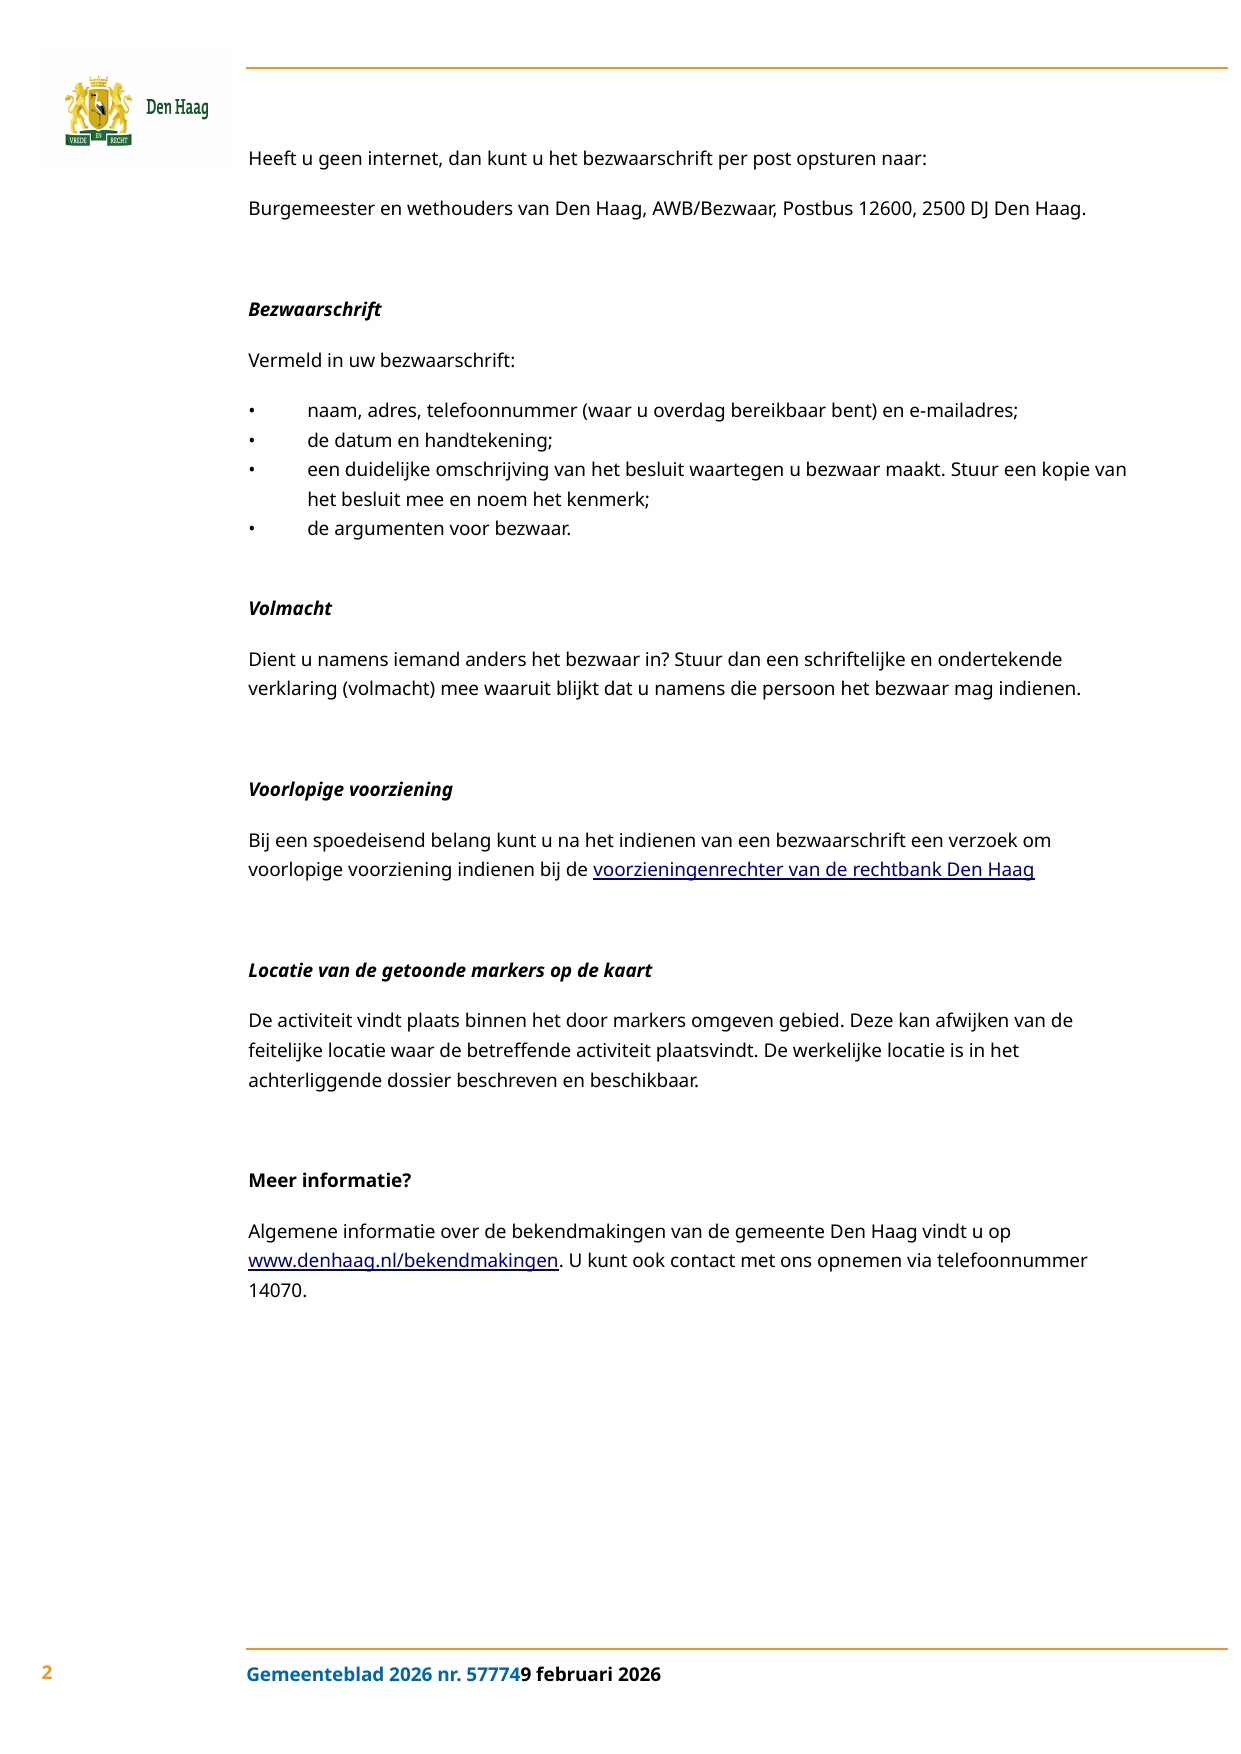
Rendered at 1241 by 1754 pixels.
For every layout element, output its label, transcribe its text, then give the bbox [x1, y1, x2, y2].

text Bij een spoedeisend belang kunt u na het indienen van een bezwaarschrift een verzoek om voorlopige voorziening indienen bij de voorzieningenrechter van de rechtbank Den Haag [248, 827, 1152, 882]
text Heeft u geen internet, dan kunt u het bezwaarschrift per post opsturen naar: [248, 145, 1152, 171]
text De activiteit vindt plaats binnen het door markers omgeven gebied. Deze kan afwijken van de feitelijke locatie waar de betreffende activiteit plaatsvindt. De werkelijke locatie is in het achterliggende dossier beschreven en beschikbaar. [248, 1008, 1152, 1093]
text Volmacht [248, 596, 1152, 621]
list naam, adres, telefoonnummer (waar u overdag bereikbaar bent) en e-mailadres; [248, 397, 1152, 423]
text Locatie van de getoonde markers op de kaart [248, 957, 1152, 983]
text Voorlopige voorziening [248, 776, 1152, 802]
text Vermeld in uw bezwaarschrift: [248, 347, 1152, 373]
text Dient u namens iemand anders het bezwaar in? Stuur dan een schriftelijke en ondertekende verklaring (volmacht) mee waaruit blijkt dat u namens die persoon het bezwaar mag indienen. [248, 646, 1152, 701]
text Burgemeester en wethouders van Den Haag, AWB/Bezwaar, Postbus 12600, 2500 DJ Den Haag. [248, 196, 1152, 221]
list een duidelijke omschrijving van het besluit waartegen u bezwaar maakt. Stuur een kopie van het besluit mee en noem het kenmerk; [248, 456, 1152, 512]
text Meer informatie? [248, 1168, 1152, 1193]
picture [41, 47, 231, 172]
list de argumenten voor bezwaar. [248, 516, 1152, 541]
list de datum en handtekening; [248, 427, 1152, 453]
text Bezwaarschrift [248, 296, 1152, 322]
text Algemene informatie over de bekendmakingen van de gemeente Den Haag vindt u op www.denhaag.nl/bekendmakingen. U kunt ook contact met ons opnemen via telefoonnummer 14070. [248, 1218, 1152, 1303]
